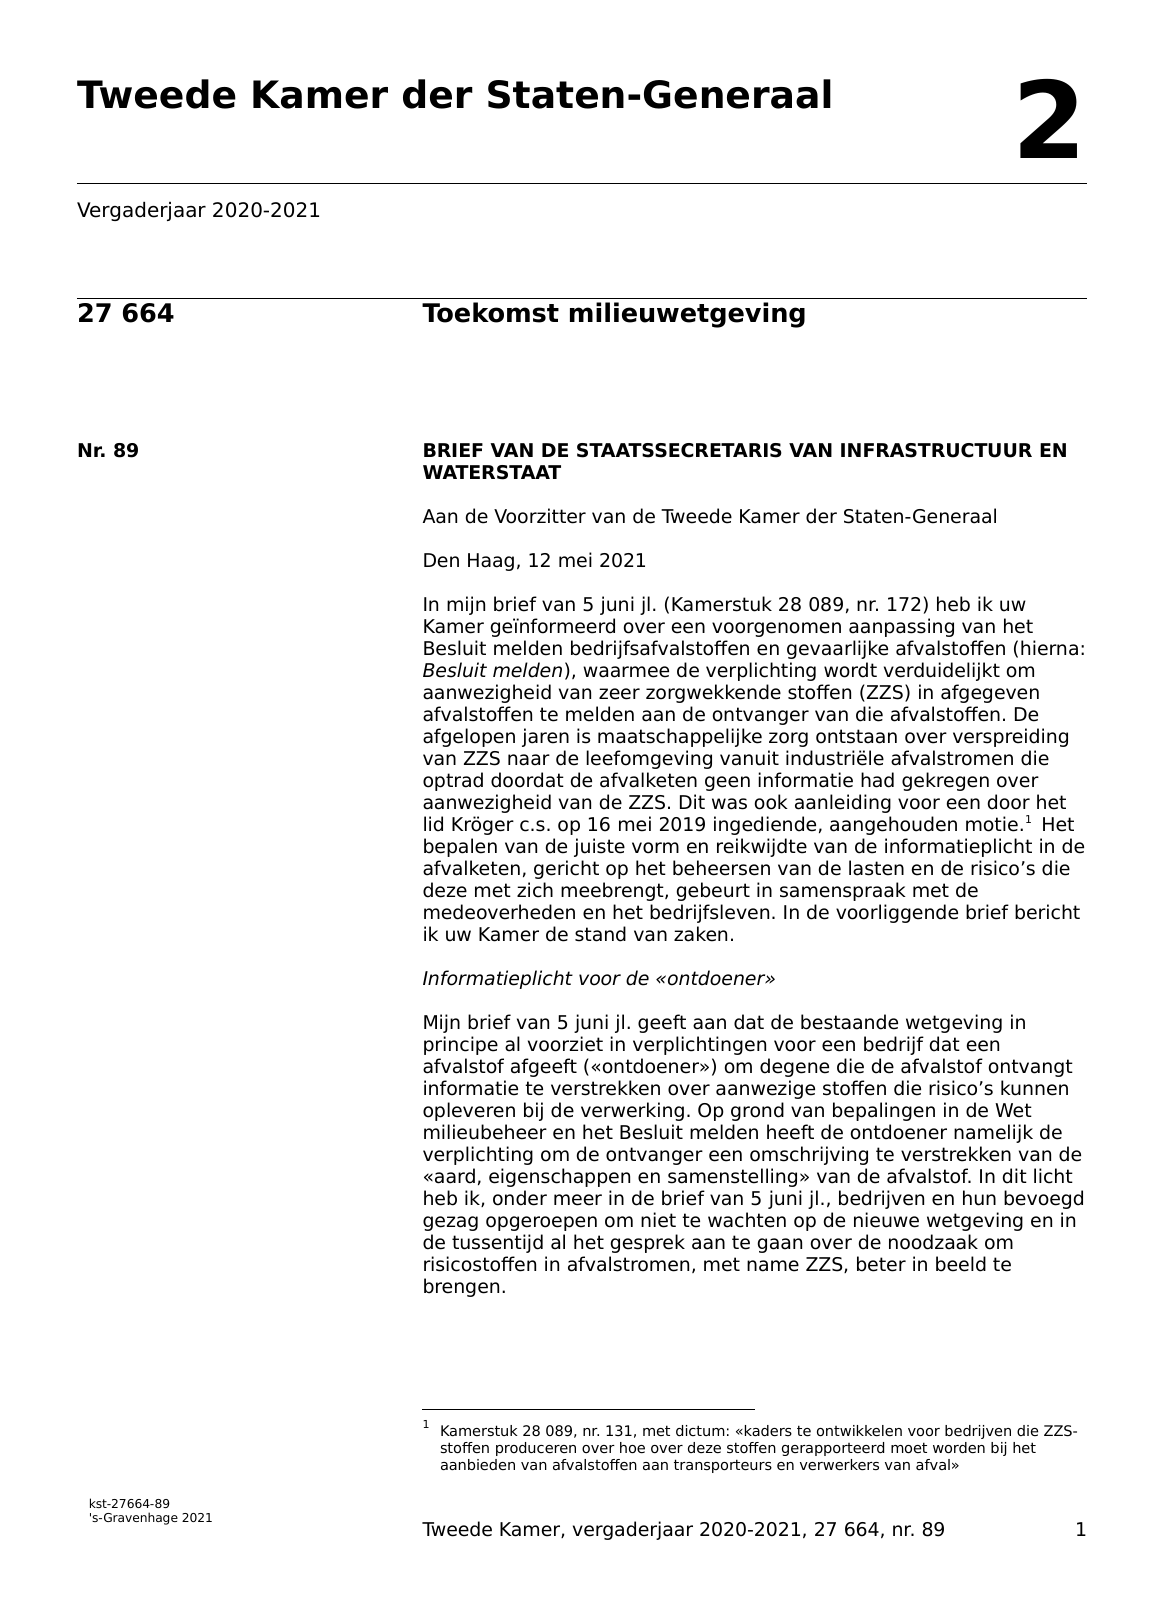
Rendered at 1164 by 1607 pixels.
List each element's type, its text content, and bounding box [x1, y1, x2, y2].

text Kamerstuk 28 089, nr. 131, met dictum: «kaders te ontwikkelen voor bedrijven die ZZS-stoffen produceren over hoe over deze stoffen gerapporteerd moet worden bij het aanbieden van afvalstoffen aan transporteurs en verwerkers van afval» [422, 1418, 1087, 1474]
table_header 2 [886, 59, 1087, 183]
subtitle 27 664 Toekomst milieuwetgeving [77, 299, 1087, 329]
text In mijn brief van 5 juni jl. (Kamerstuk 28 089, nr. 172) heb ik uw Kamer geïnformeerd over een voorgenomen aanpassing van het Besluit melden bedrijfsafvalstoffen en gevaarlijke afvalstoffen (hierna: Besluit melden), waarmee de verplichting wordt verduidelijkt om aanwezigheid van zeer zorgwekkende stoffen (ZZS) in afgegeven afvalstoffen te melden aan de ontvanger van die afvalstoffen. De afgelopen jaren is maatschappelijke zorg ontstaan over verspreiding van ZZS naar de leefomgeving vanuit industriële afvalstromen die optrad doordat de afvalketen geen informatie had gekregen over aanwezigheid van de ZZS. Dit was ook aanleiding voor een door het lid Kröger c.s. op 16 mei 2019 ingediende, aangehouden motie. Het bepalen van de juiste vorm en reikwijdte van de informatieplicht in de afvalketen, gericht op het beheersen van de lasten en de risico’s die deze met zich meebrengt, gebeurt in samenspraak met de medeoverheden en het bedrijfsleven. In de voorliggende brief bericht ik uw Kamer de stand van zaken. [422, 594, 1087, 946]
subtitle Informatieplicht voor de «ontdoener» [422, 968, 1087, 990]
text kst-27664-89 [88, 1497, 323, 1511]
text Aan de Voorzitter van de Tweede Kamer der Staten-Generaal [422, 506, 1087, 528]
text Mijn brief van 5 juni jl. geeft aan dat de bestaande wetgeving in principe al voorziet in verplichtingen voor een bedrijf dat een afvalstof afgeeft («ontdoener») om degene die de afvalstof ontvangt informatie te verstrekken over aanwezige stoffen die risico’s kunnen opleveren bij de verwerking. Op grond van bepalingen in de Wet milieubeheer en het Besluit melden heeft de ontdoener namelijk de verplichting om de ontvanger een omschrijving te verstrekken van de «aard, eigenschappen en samenstelling» van de afvalstof. In dit licht heb ik, onder meer in de brief van 5 juni jl., bedrijven en hun bevoegd gezag opgeroepen om niet te wachten op de nieuwe wetgeving en in de tussentijd al het gesprek aan te gaan over de noodzaak om risicostoffen in afvalstromen, met name ZZS, beter in beeld te brengen. [422, 1012, 1087, 1298]
table_header Tweede Kamer der Staten-Generaal [77, 59, 886, 183]
text 's-Gravenhage 2021 [88, 1511, 323, 1525]
text Den Haag, 12 mei 2021 [422, 550, 1087, 572]
table_cell Vergaderjaar 2020-2021 [77, 184, 1087, 298]
subtitle Nr. 89 BRIEF VAN DE STAATSSECRETARIS VAN INFRASTRUCTUUR EN WATERSTAAT [77, 440, 1087, 484]
